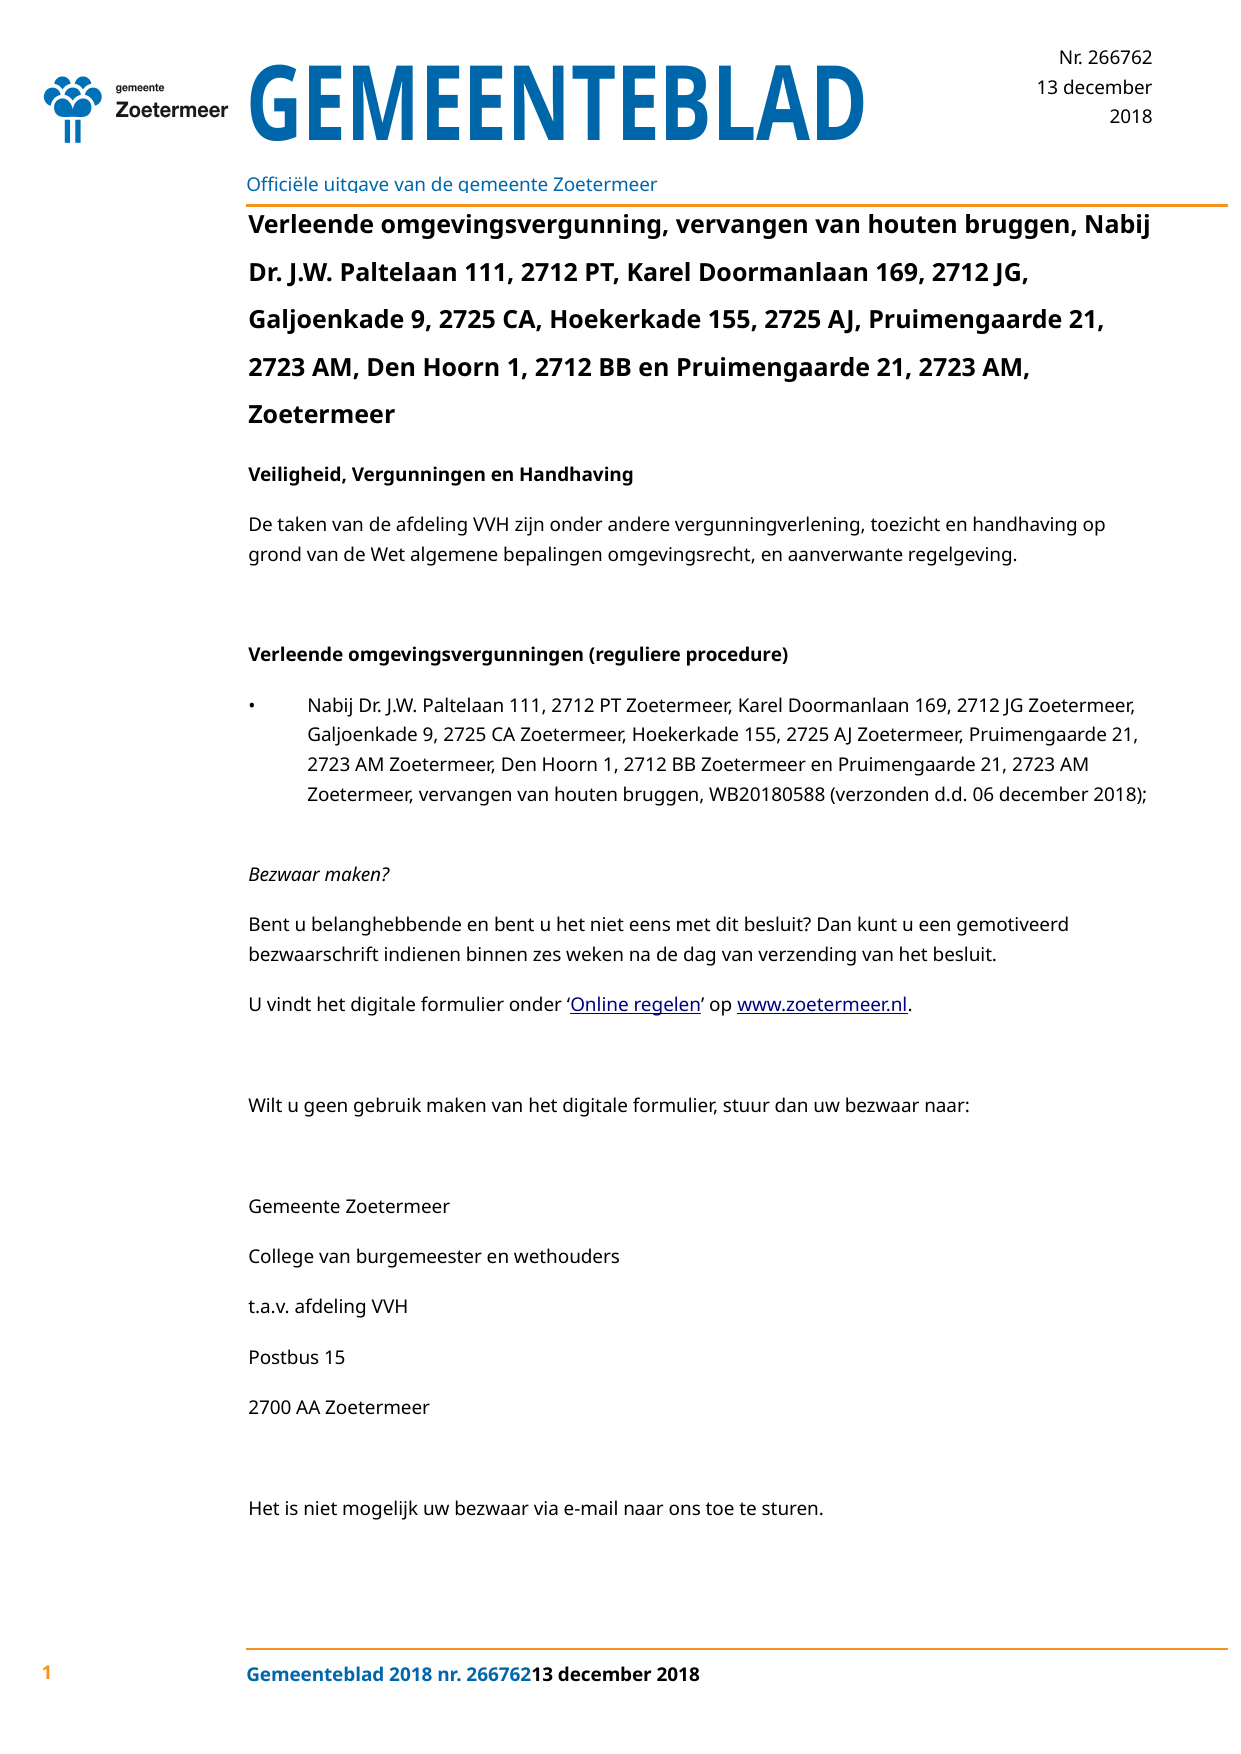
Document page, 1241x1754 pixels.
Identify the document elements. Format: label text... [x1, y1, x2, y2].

text Wilt u geen gebruik maken van het digitale formulier, stuur dan uw bezwaar naar: [248, 1092, 1152, 1118]
text 2700 AA Zoetermeer [248, 1394, 1152, 1420]
text Veiligheid, Vergunningen en Handhaving [248, 461, 1152, 486]
text Gemeente Zoetermeer [248, 1193, 1152, 1218]
picture [41, 47, 231, 172]
text Verleende omgevingsvergunning, vervangen van houten bruggen, Nabij Dr. J.W. Paltelaan 111, 2712 PT, Karel Doormanlaan 169, 2712 JG, Galjoenkade 9, 2725 CA, Hoekerkade 155, 2725 AJ, Pruimengaarde 21, 2723 AM, Den Hoorn 1, 2712 BB en Pruimengaarde 21, 2723 AM, Zoetermeer [248, 207, 1152, 431]
text t.a.v. afdeling VVH [248, 1294, 1152, 1319]
text Het is niet mogelijk uw bezwaar via e-mail naar ons toe te sturen. [248, 1495, 1152, 1521]
text U vindt het digitale formulier onder ‘Online regelen’ op www.zoetermeer.nl. [248, 991, 1152, 1017]
text Bezwaar maken? [248, 861, 1152, 886]
text College van burgemeester en wethouders [248, 1243, 1152, 1269]
text De taken van de afdeling VVH zijn onder andere vergunningverlening, toezicht en handhaving op grond van de Wet algemene bepalingen omgevingsrecht, en aanverwante regelgeving. [248, 511, 1152, 566]
list Nabij Dr. J.W. Paltelaan 111, 2712 PT Zoetermeer, Karel Doormanlaan 169, 2712 JG Zoetermeer, Galjoenkade 9, 2725 CA Zoetermeer, Hoekerkade 155, 2725 AJ Zoetermeer, Pruimengaarde 21, 2723 AM Zoetermeer, Den Hoorn 1, 2712 BB Zoetermeer en Pruimengaarde 21, 2723 AM Zoetermeer, vervangen van houten bruggen, WB20180588 (verzonden d.d. 06 december 2018); [248, 692, 1152, 806]
text Postbus 15 [248, 1344, 1152, 1370]
text Bent u belanghebbende en bent u het niet eens met dit besluit? Dan kunt u een gemotiveerd bezwaarschrift indienen binnen zes weken na de dag van verzending van het besluit. [248, 911, 1152, 966]
text Verleende omgevingsvergunningen (reguliere procedure) [248, 642, 1152, 667]
